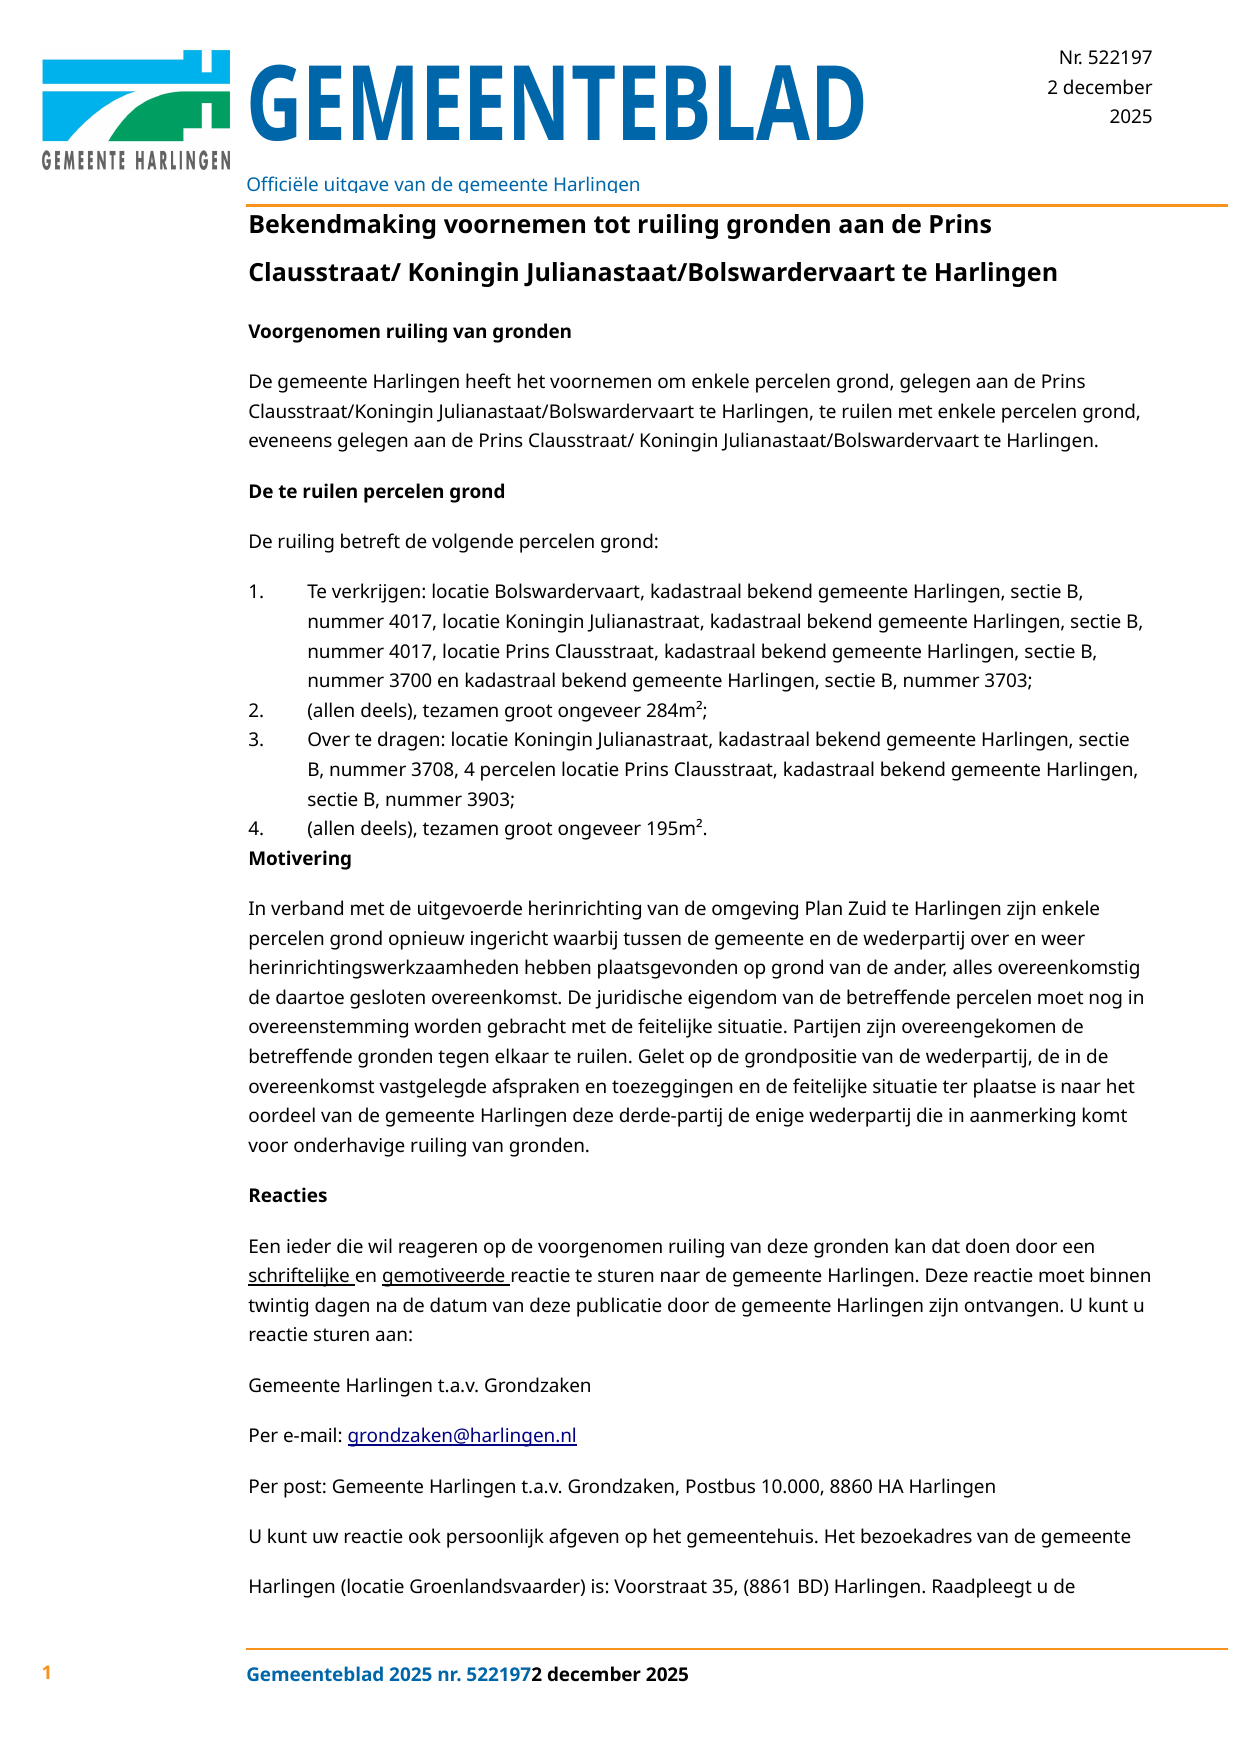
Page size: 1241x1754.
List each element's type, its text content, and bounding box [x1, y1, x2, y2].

text Gemeente Harlingen t.a.v. Grondzaken [248, 1372, 1152, 1398]
list (allen deels), tezamen groot ongeveer 195m². [248, 815, 1152, 841]
text U kunt uw reactie ook persoonlijk afgeven op het gemeentehuis. Het bezoekadres van de gemeente [248, 1523, 1152, 1549]
text De gemeente Harlingen heeft het voornemen om enkele percelen grond, gelegen aan de Prins Clausstraat/Koningin Julianastaat/Bolswardervaart te Harlingen, te ruilen met enkele percelen grond, eveneens gelegen aan de Prins Clausstraat/ Koningin Julianastaat/Bolswardervaart te Harlingen. [248, 368, 1152, 453]
text Per e-mail: grondzaken@harlingen.nl [248, 1422, 1152, 1448]
text De ruiling betreft de volgende percelen grond: [248, 528, 1152, 554]
list Over te dragen: locatie Koningin Julianastraat, kadastraal bekend gemeente Harlingen, sectie B, nummer 3708, 4 percelen locatie Prins Clausstraat, kadastraal bekend gemeente Harlingen, sectie B, nummer 3903; [248, 727, 1152, 812]
text Motivering [248, 845, 1152, 871]
picture [41, 47, 231, 172]
text Reacties [248, 1182, 1152, 1208]
list (allen deels), tezamen groot ongeveer 284m²; [248, 697, 1152, 723]
text Per post: Gemeente Harlingen t.a.v. Grondzaken, Postbus 10.000, 8860 HA Harlingen [248, 1473, 1152, 1499]
text Voorgenomen ruiling van gronden [248, 318, 1152, 344]
text Bekendmaking voornemen tot ruiling gronden aan de Prins Clausstraat/ Koningin Julianastaat/Bolswardervaart te Harlingen [248, 207, 1152, 288]
text Harlingen (locatie Groenlandsvaarder) is: Voorstraat 35, (8861 BD) Harlingen. Raadpleegt u de [248, 1574, 1152, 1599]
text De te ruilen percelen grond [248, 478, 1152, 504]
text Een ieder die wil reageren op de voorgenomen ruiling van deze gronden kan dat doen door een schriftelijke en gemotiveerde reactie te sturen naar de gemeente Harlingen. Deze reactie moet binnen twintig dagen na de datum van deze publicatie door de gemeente Harlingen zijn ontvangen. U kunt u reactie sturen aan: [248, 1233, 1152, 1347]
list Te verkrijgen: locatie Bolswardervaart, kadastraal bekend gemeente Harlingen, sectie B, nummer 4017, locatie Koningin Julianastraat, kadastraal bekend gemeente Harlingen, sectie B, nummer 4017, locatie Prins Clausstraat, kadastraal bekend gemeente Harlingen, sectie B, nummer 3700 en kadastraal bekend gemeente Harlingen, sectie B, nummer 3703; [248, 579, 1152, 693]
text In verband met de uitgevoerde herinrichting van de omgeving Plan Zuid te Harlingen zijn enkele percelen grond opnieuw ingericht waarbij tussen de gemeente en de wederpartij over en weer herinrichtingswerkzaamheden hebben plaatsgevonden op grond van de ander, alles overeenkomstig de daartoe gesloten overeenkomst. De juridische eigendom van de betreffende percelen moet nog in overeenstemming worden gebracht met de feitelijke situatie. Partijen zijn overeengekomen de betreffende gronden tegen elkaar te ruilen. Gelet op de grondpositie van de wederpartij, de in de overeenkomst vastgelegde afspraken en toezeggingen en de feitelijke situatie ter plaatse is naar het oordeel van de gemeente Harlingen deze derde-partij de enige wederpartij die in aanmerking komt voor onderhavige ruiling van gronden. [248, 895, 1152, 1158]
